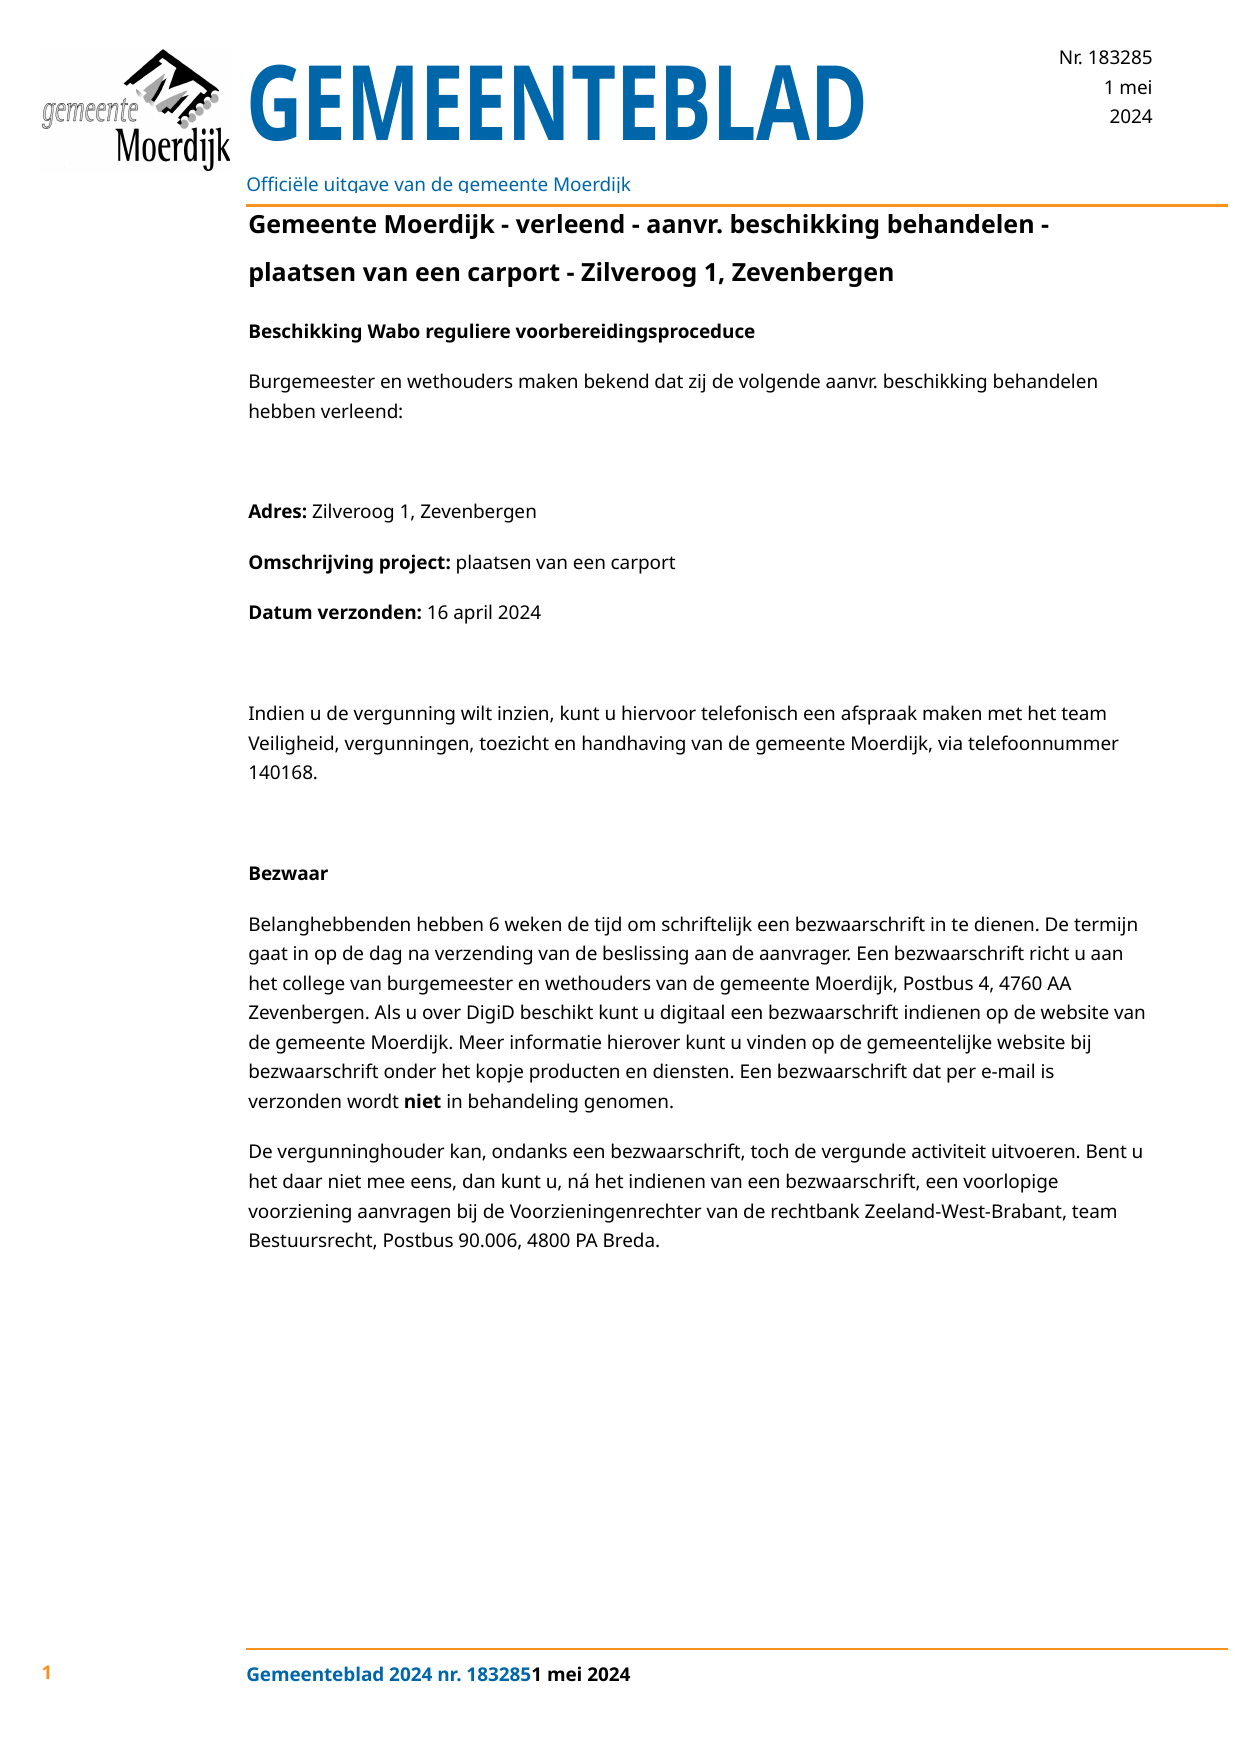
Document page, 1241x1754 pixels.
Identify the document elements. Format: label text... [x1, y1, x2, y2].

text Belanghebbenden hebben 6 weken de tijd om schriftelijk een bezwaarschrift in te dienen. De termijn gaat in op de dag na verzending van de beslissing aan de aanvrager. Een bezwaarschrift richt u aan het college van burgemeester en wethouders van de gemeente Moerdijk, Postbus 4, 4760 AA Zevenbergen. Als u over DigiD beschikt kunt u digitaal een bezwaarschrift indienen op de website van de gemeente Moerdijk. Meer informatie hierover kunt u vinden op de gemeentelijke website bij bezwaarschrift onder het kopje producten en diensten. Een bezwaarschrift dat per e-mail is verzonden wordt niet in behandeling genomen. [248, 911, 1152, 1114]
text Bezwaar [248, 860, 1152, 886]
text Indien u de vergunning wilt inzien, kunt u hiervoor telefonisch een afspraak maken met het team Veiligheid, vergunningen, toezicht en handhaving van de gemeente Moerdijk, via telefoonnummer 140168. [248, 700, 1152, 785]
picture [41, 47, 231, 172]
text Adres: Zilveroog 1, Zevenbergen [248, 499, 1152, 524]
text Datum verzonden: 16 april 2024 [248, 599, 1152, 625]
text Beschikking Wabo reguliere voorbereidingsproceduce [248, 318, 1152, 344]
text Burgemeester en wethouders maken bekend dat zij de volgende aanvr. beschikking behandelen hebben verleend: [248, 368, 1152, 424]
text De vergunninghouder kan, ondanks een bezwaarschrift, toch de vergunde activiteit uitvoeren. Bent u het daar niet mee eens, dan kunt u, ná het indienen van een bezwaarschrift, een voorlopige voorziening aanvragen bij de Voorzieningenrechter van de rechtbank Zeeland-West-Brabant, team Bestuursrecht, Postbus 90.006, 4800 PA Breda. [248, 1139, 1152, 1253]
text Omschrijving project: plaatsen van een carport [248, 549, 1152, 575]
text Gemeente Moerdijk - verleend - aanvr. beschikking behandelen - plaatsen van een carport - Zilveroog 1, Zevenbergen [248, 207, 1152, 288]
